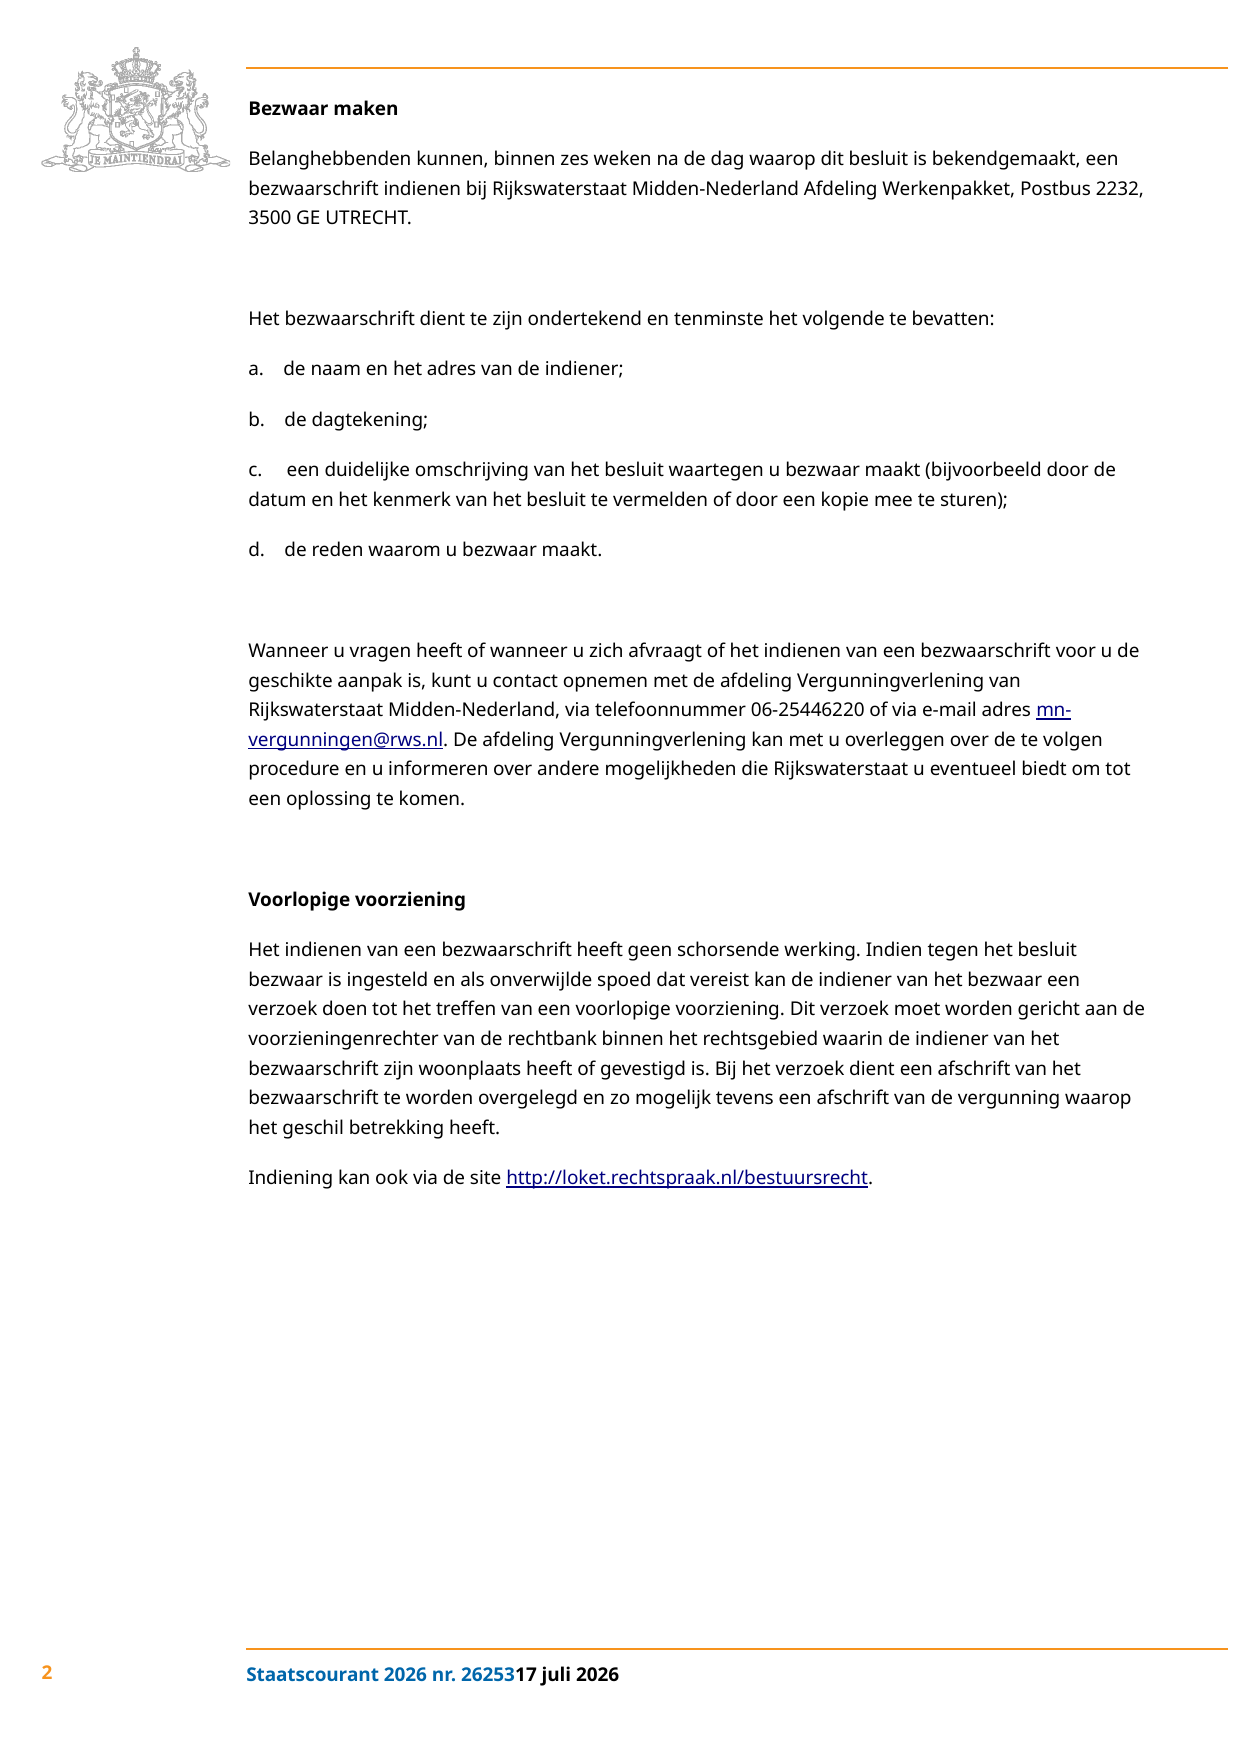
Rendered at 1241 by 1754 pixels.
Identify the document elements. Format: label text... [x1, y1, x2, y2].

text Wanneer u vragen heeft of wanneer u zich afvraagt of het indienen van een bezwaarschrift voor u de geschikte aanpak is, kunt u contact opnemen met de afdeling Vergunningverlening van Rijkswaterstaat Midden-Nederland, via telefoonnummer 06-25446220 of via e-mail adres mn-vergunningen@rws.nl. De afdeling Vergunningverlening kan met u overleggen over de te volgen procedure en u informeren over andere mogelijkheden die Rijkswaterstaat u eventueel biedt om tot een oplossing te komen. [248, 637, 1152, 811]
text d. de reden waarom u bezwaar maakt. [248, 536, 1152, 562]
text Indiening kan ook via de site http://loket.rechtspraak.nl/bestuursrecht. [248, 1164, 1152, 1190]
text Belanghebbenden kunnen, binnen zes weken na de dag waarop dit besluit is bekendgemaakt, een bezwaarschrift indienen bij Rijkswaterstaat Midden-Nederland Afdeling Werkenpakket, Postbus 2232, 3500 GE UTRECHT. [248, 145, 1152, 230]
text a. de naam en het adres van de indiener; [248, 356, 1152, 381]
picture [41, 47, 231, 172]
text Het bezwaarschrift dient te zijn ondertekend en tenminste het volgende te bevatten: [248, 305, 1152, 331]
text Het indienen van een bezwaarschrift heeft geen schorsende werking. Indien tegen het besluit bezwaar is ingesteld en als onverwijlde spoed dat vereist kan de indiener van het bezwaar een verzoek doen tot het treffen van een voorlopige voorziening. Dit verzoek moet worden gericht aan de voorzieningenrechter van de rechtbank binnen het rechtsgebied waarin de indiener van het bezwaarschrift zijn woonplaats heeft of gevestigd is. Bij het verzoek dient een afschrift van het bezwaarschrift te worden overgelegd en zo mogelijk tevens een afschrift van de vergunning waarop het geschil betrekking heeft. [248, 936, 1152, 1140]
text c. een duidelijke omschrijving van het besluit waartegen u bezwaar maakt (bijvoorbeeld door de datum en het kenmerk van het besluit te vermelden of door een kopie mee te sturen); [248, 456, 1152, 512]
text Bezwaar maken [248, 95, 1152, 121]
text Voorlopige voorziening [248, 886, 1152, 912]
text b. de dagtekening; [248, 406, 1152, 432]
